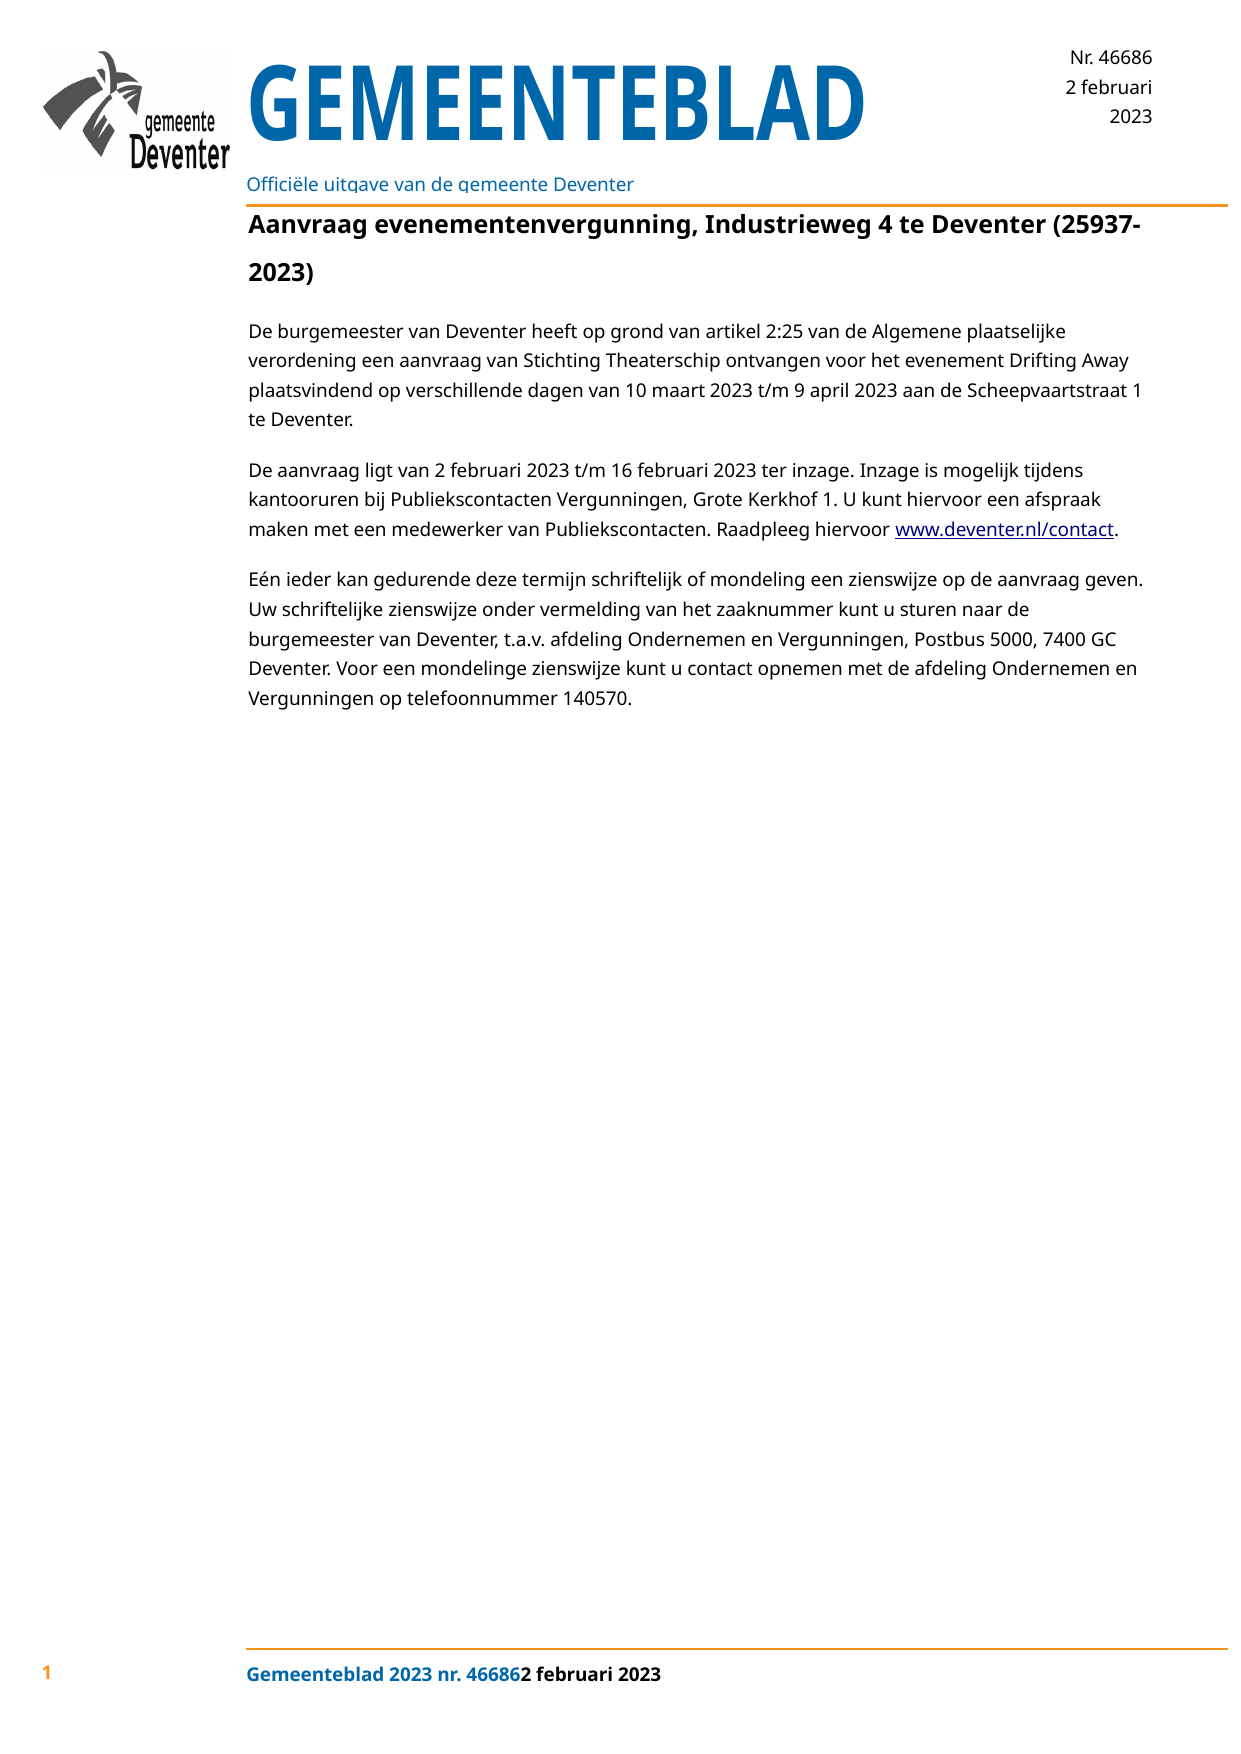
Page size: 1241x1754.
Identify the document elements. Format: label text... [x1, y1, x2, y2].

text De burgemeester van Deventer heeft op grond van artikel 2:25 van de Algemene plaatselijke verordening een aanvraag van Stichting Theaterschip ontvangen voor het evenement Drifting Away plaatsvindend op verschillende dagen van 10 maart 2023 t/m 9 april 2023 aan de Scheepvaartstraat 1 te Deventer. [248, 318, 1152, 432]
text Aanvraag evenementenvergunning, Industrieweg 4 te Deventer (25937-2023) [248, 207, 1152, 288]
text De aanvraag ligt van 2 februari 2023 t/m 16 februari 2023 ter inzage. Inzage is mogelijk tijdens kantooruren bij Publiekscontacten Vergunningen, Grote Kerkhof 1. U kunt hiervoor een afspraak maken met een medewerker van Publiekscontacten. Raadpleeg hiervoor www.deventer.nl/contact. [248, 457, 1152, 542]
text Eén ieder kan gedurende deze termijn schriftelijk of mondeling een zienswijze op de aanvraag geven. Uw schriftelijke zienswijze onder vermelding van het zaaknummer kunt u sturen naar de burgemeester van Deventer, t.a.v. afdeling Ondernemen en Vergunningen, Postbus 5000, 7400 GC Deventer. Voor een mondelinge zienswijze kunt u contact opnemen met de afdeling Ondernemen en Vergunningen op telefoonnummer 140570. [248, 567, 1152, 711]
picture [41, 47, 231, 172]
